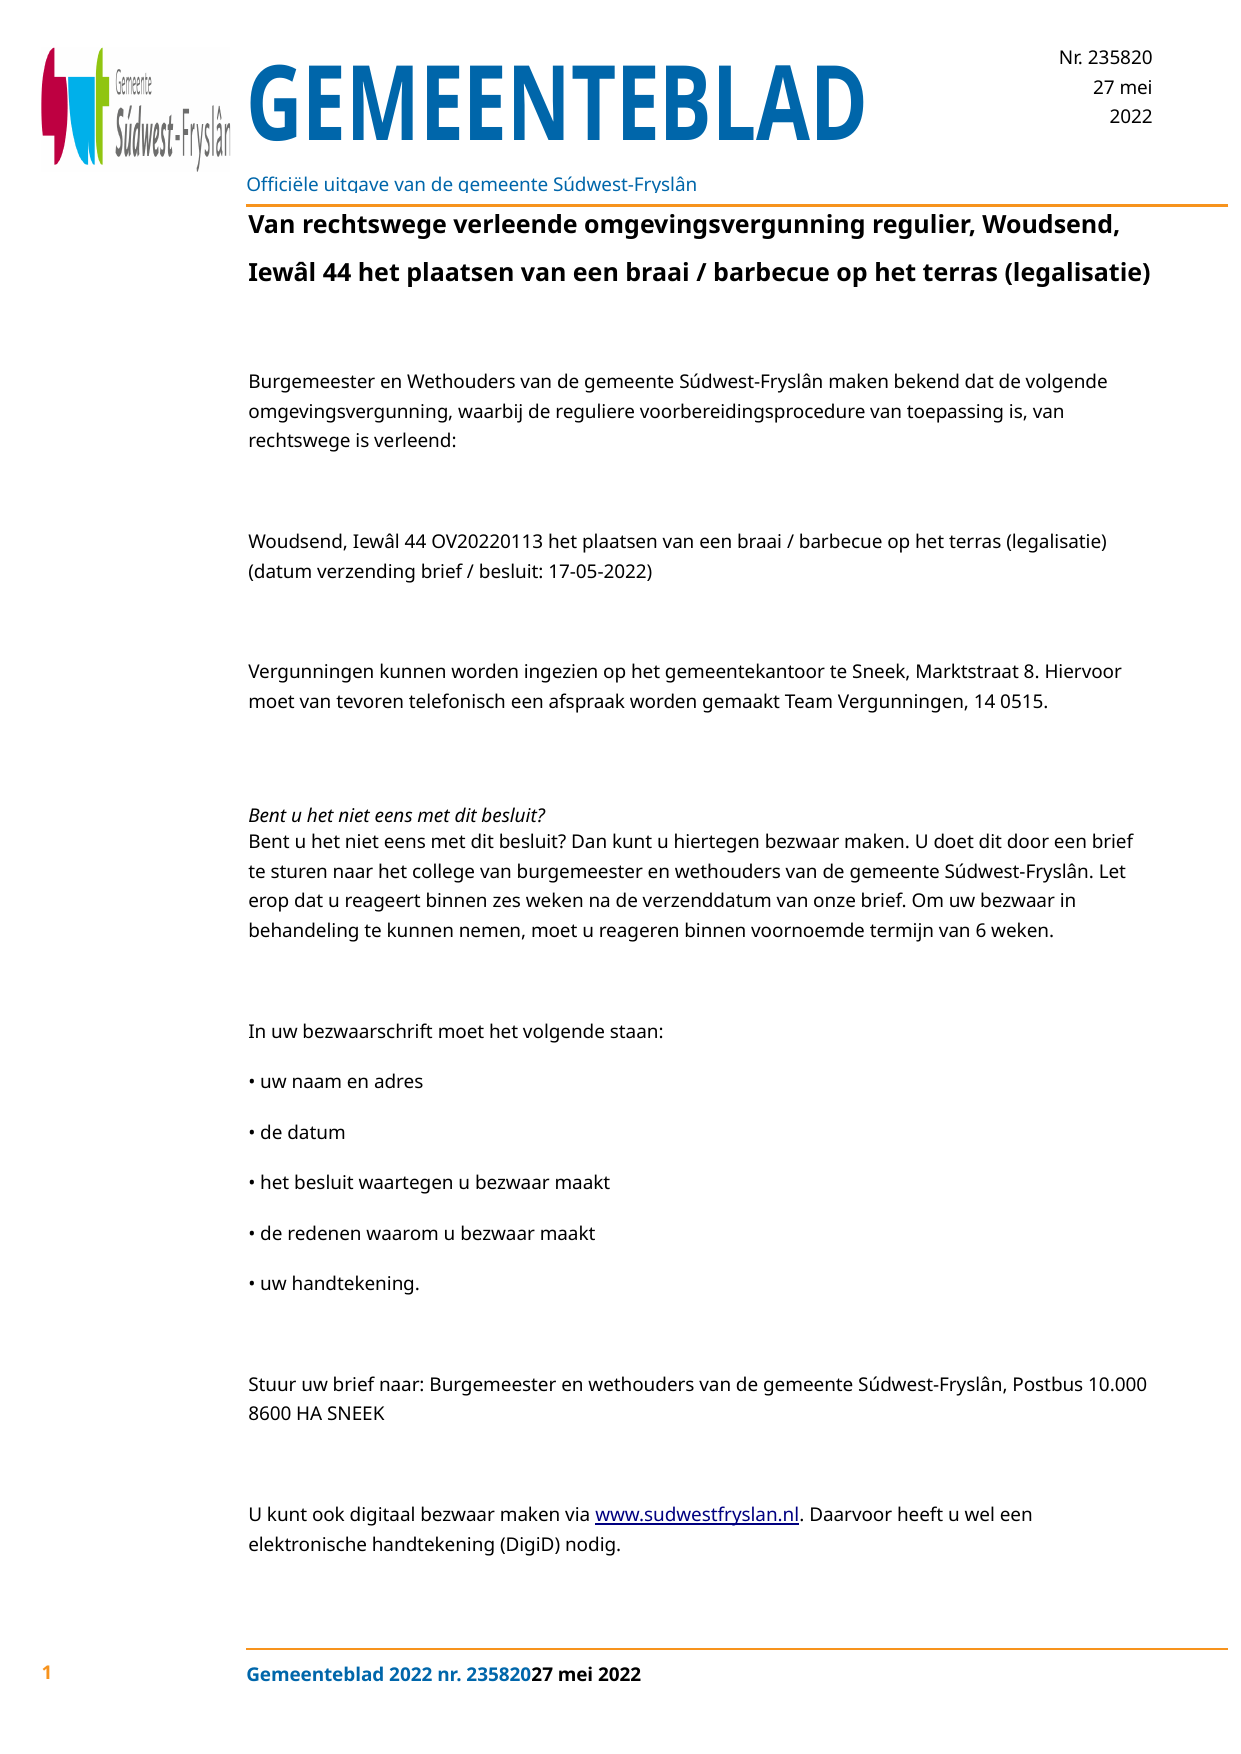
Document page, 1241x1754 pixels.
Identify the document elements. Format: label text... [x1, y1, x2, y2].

text Stuur uw brief naar: Burgemeester en wethouders van de gemeente Súdwest-Fryslân, Postbus 10.000 8600 HA SNEEK [248, 1371, 1152, 1426]
text • uw naam en adres [248, 1068, 1152, 1094]
text Woudsend, Iewâl 44 OV20220113 het plaatsen van een braai / barbecue op het terras (legalisatie) (datum verzending brief / besluit: 17-05-2022) [248, 528, 1152, 584]
text U kunt ook digitaal bezwaar maken via www.sudwestfryslan.nl. Daarvoor heeft u wel een elektronische handtekening (DigiD) nodig. [248, 1501, 1152, 1557]
text Vergunningen kunnen worden ingezien op het gemeentekantoor te Sneek, Marktstraat 8. Hiervoor moet van tevoren telefonisch een afspraak worden gemaakt Team Vergunningen, 14 0515. [248, 659, 1152, 714]
text Bent u het niet eens met dit besluit? [248, 803, 1152, 828]
text • de datum [248, 1119, 1152, 1144]
text • de redenen waarom u bezwaar maakt [248, 1220, 1152, 1245]
text • uw handtekening. [248, 1270, 1152, 1296]
text Van rechtswege verleende omgevingsvergunning regulier, Woudsend, Iewâl 44 het plaatsen van een braai / barbecue op het terras (legalisatie) [248, 207, 1152, 288]
text Burgemeester en Wethouders van de gemeente Súdwest-Fryslân maken bekend dat de volgende omgevingsvergunning, waarbij de reguliere voorbereidingsprocedure van toepassing is, van rechtswege is verleend: [248, 368, 1152, 453]
picture [41, 47, 231, 172]
text Bent u het niet eens met dit besluit? Dan kunt u hiertegen bezwaar maken. U doet dit door een brief te sturen naar het college van burgemeester en wethouders van de gemeente Súdwest-Fryslân. Let erop dat u reageert binnen zes weken na de verzenddatum van onze brief. Om uw bezwaar in behandeling te kunnen nemen, moet u reageren binnen voornoemde termijn van 6 weken. [248, 828, 1152, 943]
text In uw bezwaarschrift moet het volgende staan: [248, 1018, 1152, 1044]
text • het besluit waartegen u bezwaar maakt [248, 1169, 1152, 1195]
